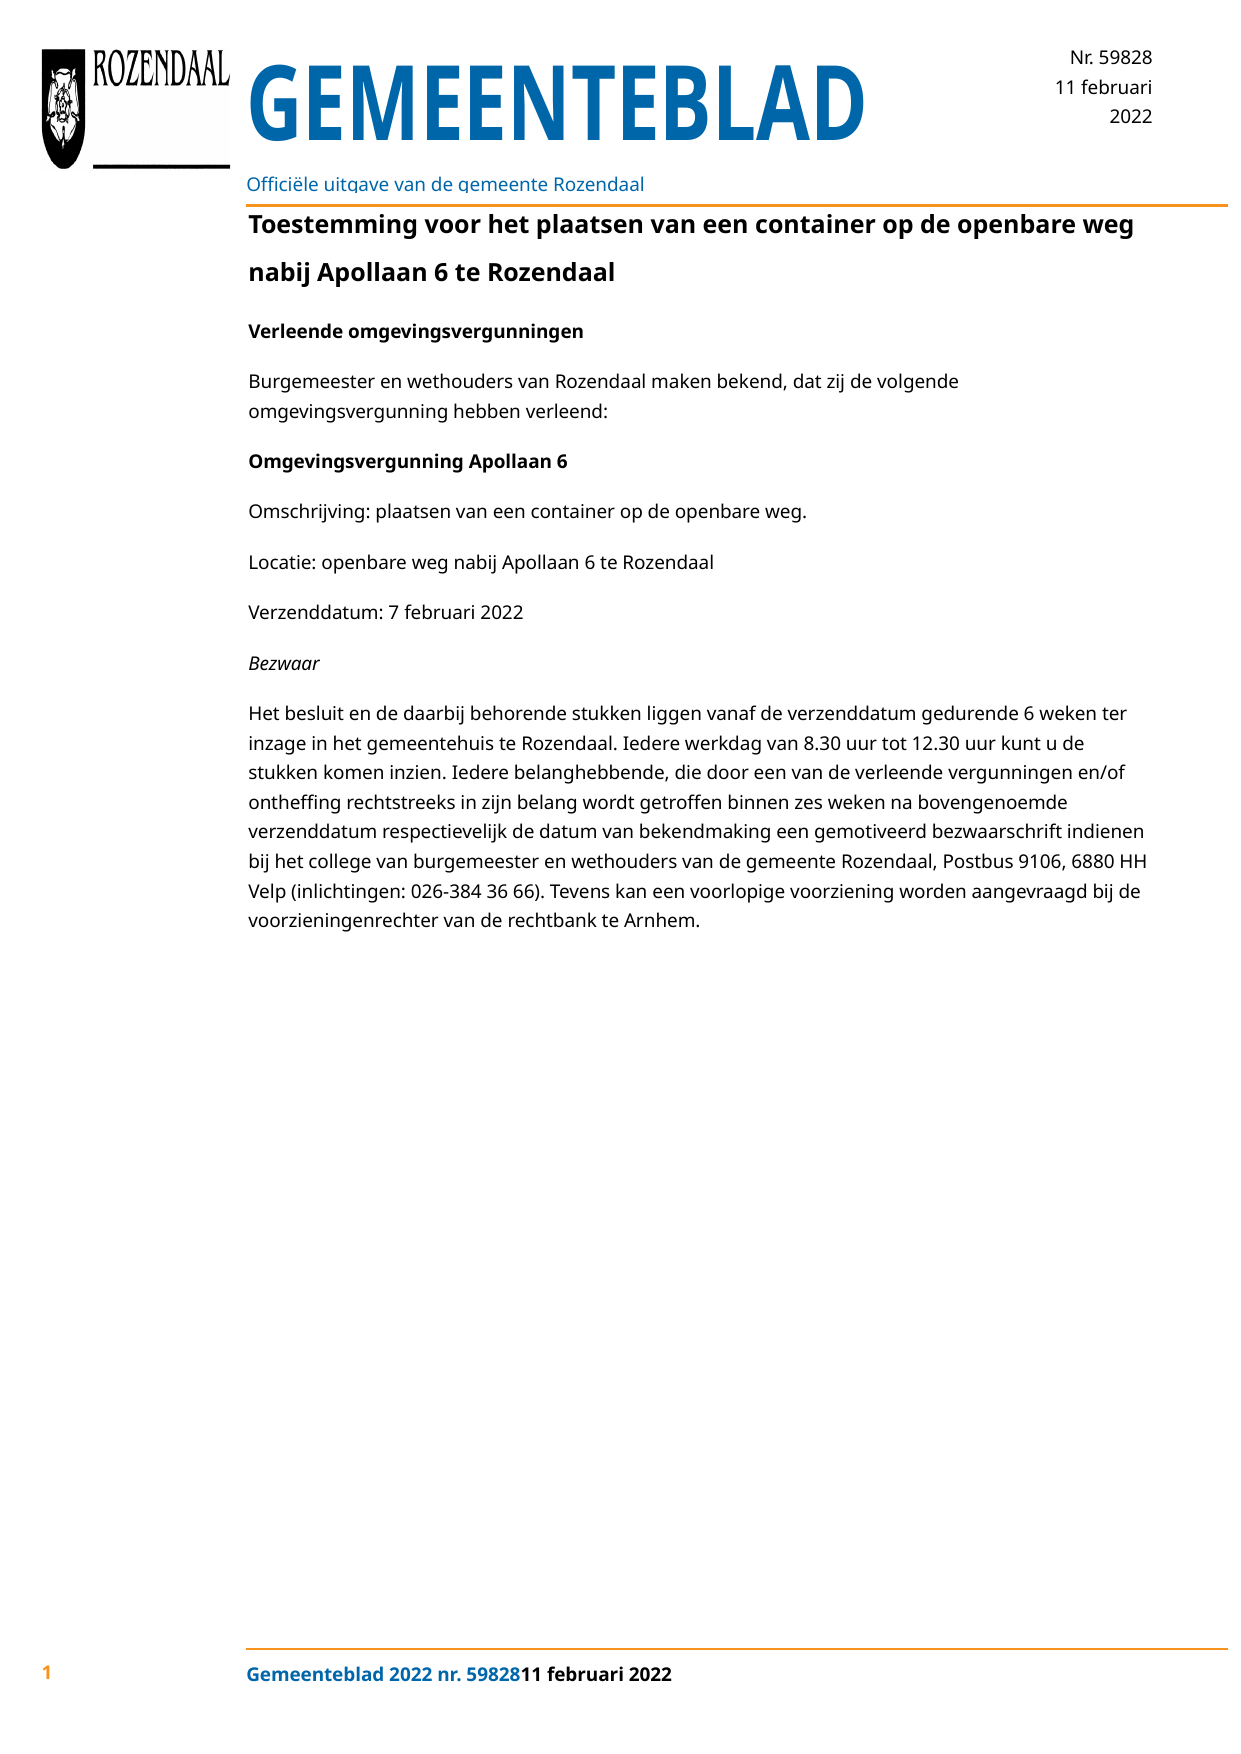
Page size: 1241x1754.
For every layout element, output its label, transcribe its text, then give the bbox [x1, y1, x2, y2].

picture [41, 47, 231, 172]
text Omschrijving: plaatsen van een container op de openbare weg. [248, 499, 1152, 524]
text Burgemeester en wethouders van Rozendaal maken bekend, dat zij de volgende omgevingsvergunning hebben verleend: [248, 368, 1152, 424]
text Omgevingsvergunning Apollaan 6 [248, 448, 1152, 474]
text Bezwaar [248, 650, 1152, 676]
text Verzenddatum: 7 februari 2022 [248, 599, 1152, 625]
text Het besluit en de daarbij behorende stukken liggen vanaf de verzenddatum gedurende 6 weken ter inzage in het gemeentehuis te Rozendaal. Iedere werkdag van 8.30 uur tot 12.30 uur kunt u de stukken komen inzien. Iedere belanghebbende, die door een van de verleende vergunningen en/of ontheffing rechtstreeks in zijn belang wordt getroffen binnen zes weken na bovengenoemde verzenddatum respectievelijk de datum van bekendmaking een gemotiveerd bezwaarschrift indienen bij het college van burgemeester en wethouders van de gemeente Rozendaal, Postbus 9106, 6880 HH Velp (inlichtingen: 026-384 36 66). Tevens kan een voorlopige voorziening worden aangevraagd bij de voorzieningenrechter van de rechtbank te Arnhem. [248, 700, 1152, 933]
text Verleende omgevingsvergunningen [248, 318, 1152, 344]
text Toestemming voor het plaatsen van een container op de openbare weg nabij Apollaan 6 te Rozendaal [248, 207, 1152, 288]
text Locatie: openbare weg nabij Apollaan 6 te Rozendaal [248, 549, 1152, 575]
